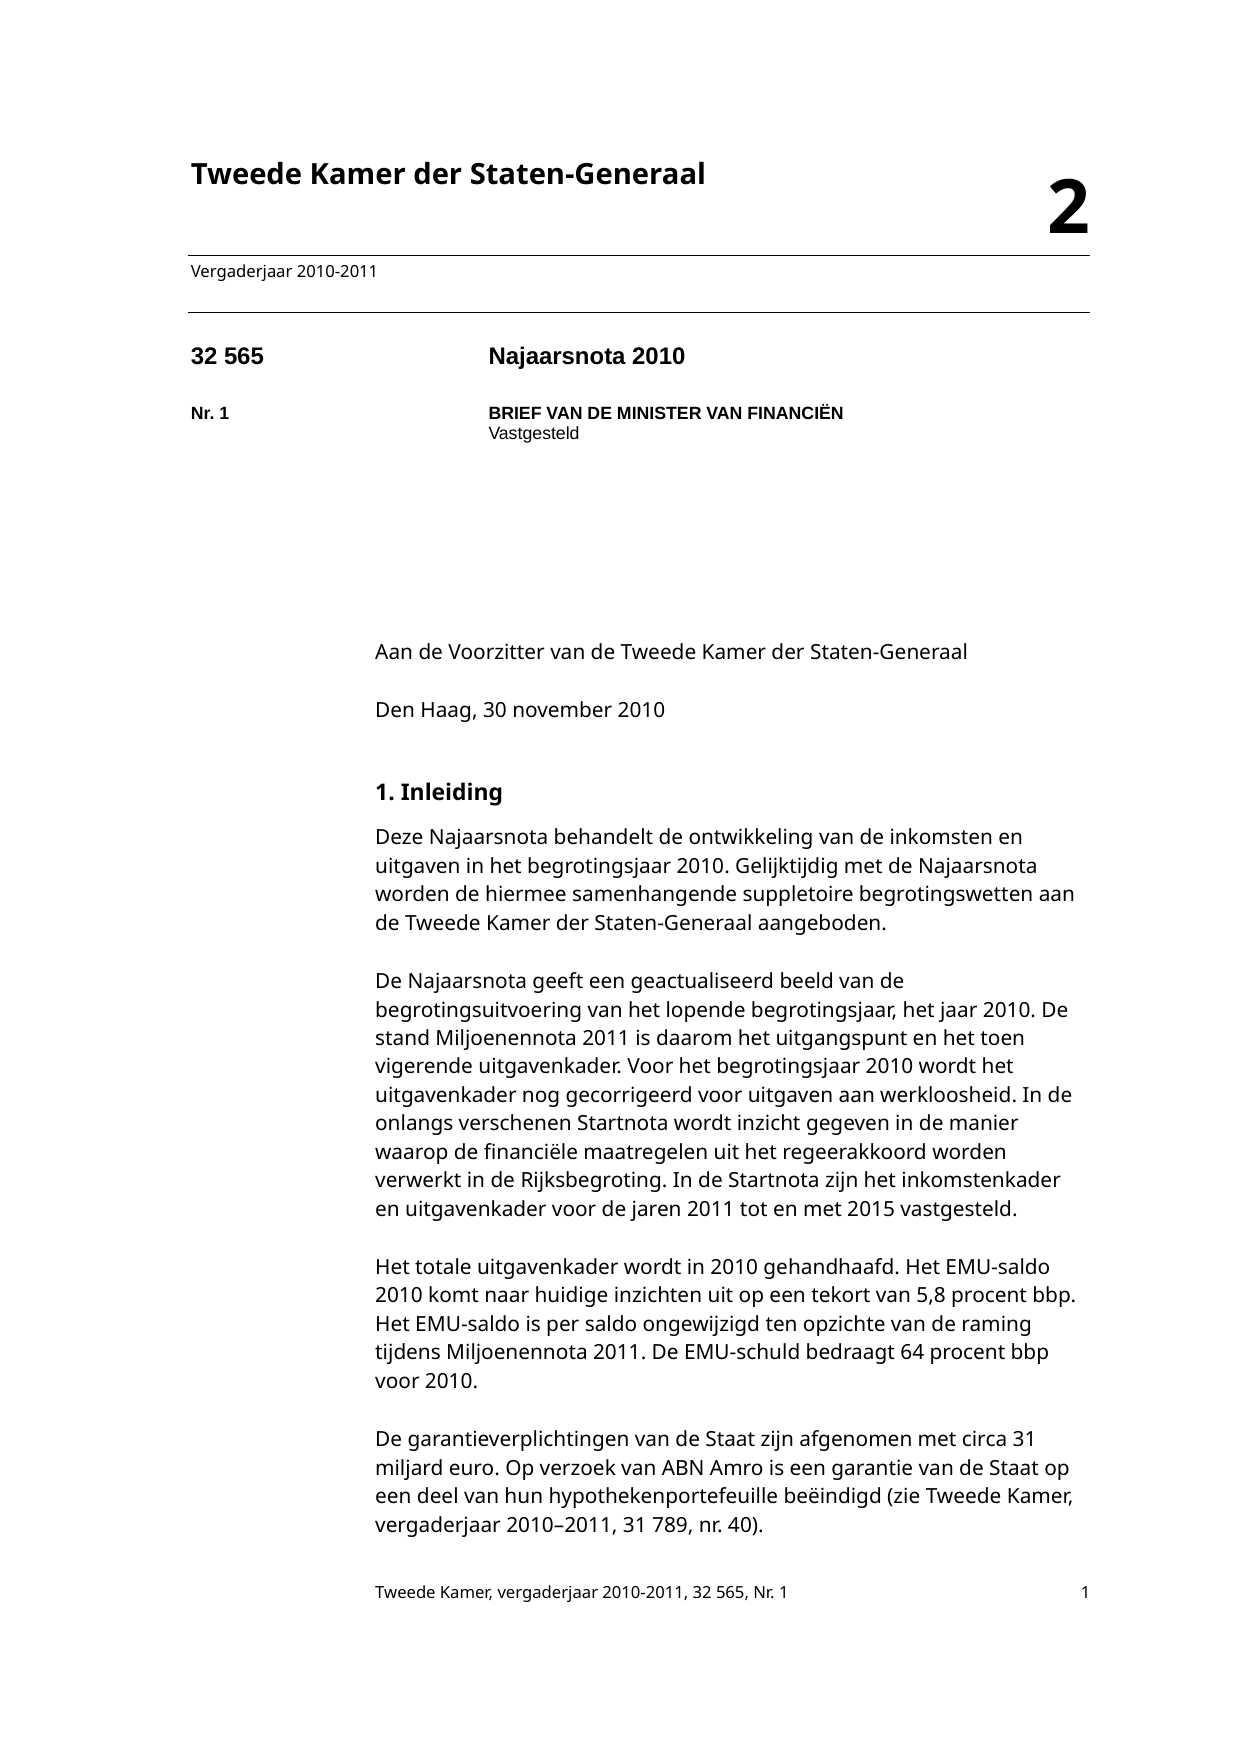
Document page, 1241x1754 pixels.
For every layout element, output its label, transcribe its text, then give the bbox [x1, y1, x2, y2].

table_cell [485, 256, 1090, 312]
text De garantieverplichtingen van de Staat zijn afgenomen met circa 31 miljard euro. Op verzoek van ABN Amro is een garantie van de Staat op een deel van hun hypothekenportefeuille beëindigd (zie Tweede Kamer, vergaderjaar 2010–2011, 31 789, nr. 40). [375, 1424, 1090, 1538]
table_cell Vergaderjaar 2010-2011 [188, 256, 485, 312]
text Aan de Voorzitter van de Tweede Kamer der Staten-Generaal [375, 637, 1090, 665]
table_header 2 [910, 150, 1090, 255]
table_cell [188, 313, 485, 339]
text De Najaarsnota geeft een geactualiseerd beeld van de begrotingsuitvoering van het lopende begrotingsjaar, het jaar 2010. De stand Miljoenennota 2011 is daarom het uitgangspunt en het toen vigerende uitgavenkader. Voor het begrotingsjaar 2010 wordt het uitgavenkader nog gecorrigeerd voor uitgaven aan werkloosheid. In de onlangs verschenen Startnota wordt inzicht gegeven in de manier waarop de financiële maatregelen uit het regeerakkoord worden verwerkt in de Rijksbegroting. In de Startnota zijn het inkomstenkader en uitgavenkader voor de jaren 2011 tot en met 2015 vastgesteld. [375, 966, 1090, 1222]
text Den Haag, 30 november 2010 [375, 695, 1090, 724]
table_cell Nr. 1 [188, 399, 485, 518]
text Deze Najaarsnota behandelt de ontwikkeling van de inkomsten en uitgaven in het begrotingsjaar 2010. Gelijktijdig met de Najaarsnota worden de hiermee samenhangende suppletoire begrotingswetten aan de Tweede Kamer der Staten-Generaal aangeboden. [375, 822, 1090, 936]
subtitle 1. Inleiding [375, 776, 1090, 807]
table_cell Najaarsnota 2010 [485, 339, 1090, 399]
table_cell [485, 313, 1090, 339]
table_cell BRIEF VAN DE MINISTER VAN FINANCIËN Vastgesteld [485, 399, 1090, 518]
table_cell 32 565 [188, 339, 485, 399]
text Het totale uitgavenkader wordt in 2010 gehandhaafd. Het EMU-saldo 2010 komt naar huidige inzichten uit op een tekort van 5,8 procent bbp. Het EMU-saldo is per saldo ongewijzigd ten opzichte van de raming tijdens Miljoenennota 2011. De EMU-schuld bedraagt 64 procent bbp voor 2010. [375, 1252, 1090, 1394]
table_header Tweede Kamer der Staten-Generaal [188, 150, 909, 255]
